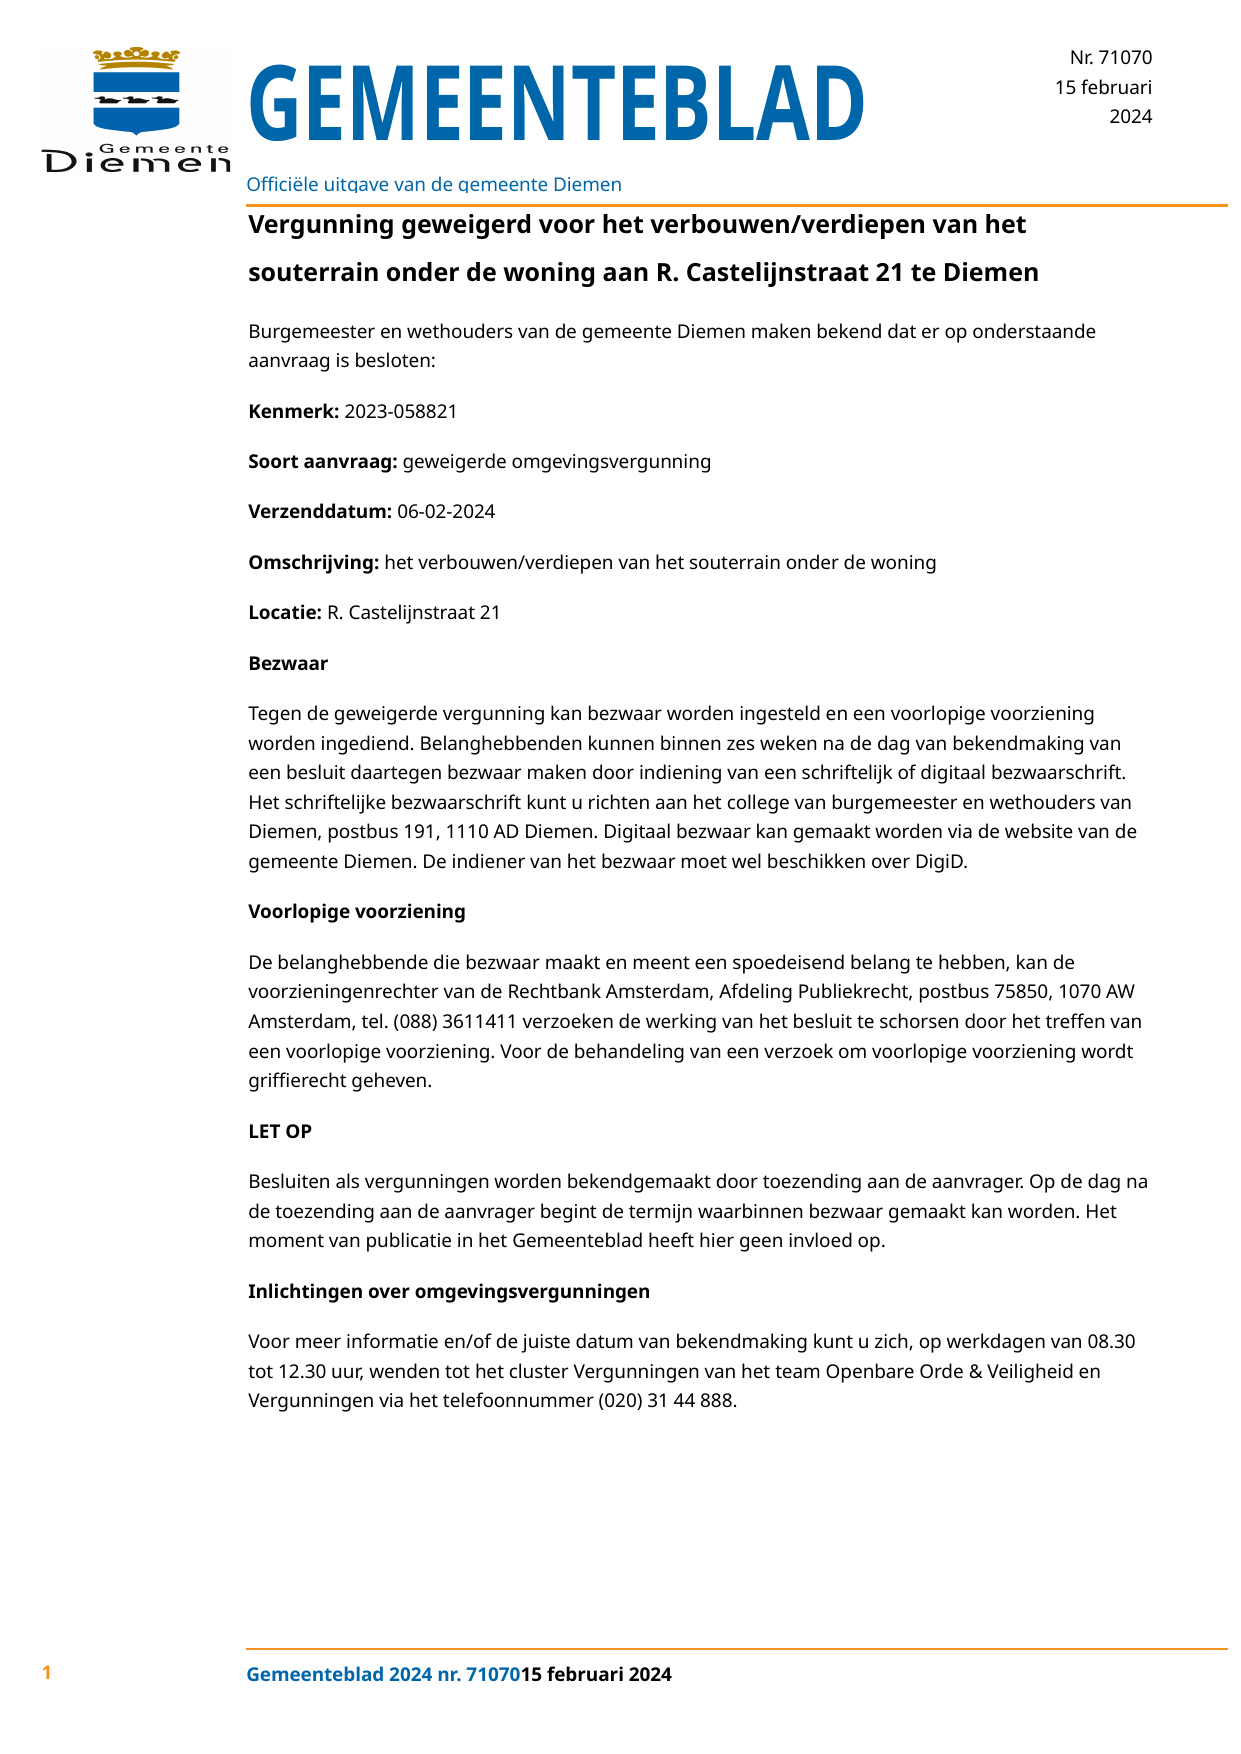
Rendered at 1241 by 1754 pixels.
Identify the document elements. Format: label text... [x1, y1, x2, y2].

text Burgemeester en wethouders van de gemeente Diemen maken bekend dat er op onderstaande aanvraag is besloten: [248, 318, 1152, 373]
text Inlichtingen over omgevingsvergunningen [248, 1278, 1152, 1304]
text Vergunning geweigerd voor het verbouwen/verdiepen van het souterrain onder de woning aan R. Castelijnstraat 21 te Diemen [248, 207, 1152, 288]
text LET OP [248, 1118, 1152, 1144]
text Tegen de geweigerde vergunning kan bezwaar worden ingesteld en een voorlopige voorziening worden ingediend. Belanghebbenden kunnen binnen zes weken na de dag van bekendmaking van een besluit daartegen bezwaar maken door indiening van een schriftelijk of digitaal bezwaarschrift. Het schriftelijke bezwaarschrift kunt u richten aan het college van burgemeester en wethouders van Diemen, postbus 191, 1110 AD Diemen. Digitaal bezwaar kan gemaakt worden via de website van de gemeente Diemen. De indiener van het bezwaar moet wel beschikken over DigiD. [248, 700, 1152, 874]
picture [41, 47, 231, 172]
text Kenmerk: 2023-058821 [248, 398, 1152, 424]
text Omschrijving: het verbouwen/verdiepen van het souterrain onder de woning [248, 549, 1152, 575]
text Verzenddatum: 06-02-2024 [248, 499, 1152, 524]
text Locatie: R. Castelijnstraat 21 [248, 599, 1152, 625]
text Soort aanvraag: geweigerde omgevingsvergunning [248, 448, 1152, 474]
text Besluiten als vergunningen worden bekendgemaakt door toezending aan de aanvrager. Op de dag na de toezending aan de aanvrager begint de termijn waarbinnen bezwaar gemaakt kan worden. Het moment van publicatie in het Gemeenteblad heeft hier geen invloed op. [248, 1168, 1152, 1253]
text Voorlopige voorziening [248, 899, 1152, 924]
text Voor meer informatie en/of de juiste datum van bekendmaking kunt u zich, op werkdagen van 08.30 tot 12.30 uur, wenden tot het cluster Vergunningen van het team Openbare Orde & Veiligheid en Vergunningen via het telefoonnummer (020) 31 44 888. [248, 1328, 1152, 1413]
text Bezwaar [248, 650, 1152, 676]
text De belanghebbende die bezwaar maakt en meent een spoedeisend belang te hebben, kan de voorzieningenrechter van de Rechtbank Amsterdam, Afdeling Publiekrecht, postbus 75850, 1070 AW Amsterdam, tel. (088) 3611411 verzoeken de werking van het besluit te schorsen door het treffen van een voorlopige voorziening. Voor de behandeling van een verzoek om voorlopige voorziening wordt griffierecht geheven. [248, 949, 1152, 1093]
